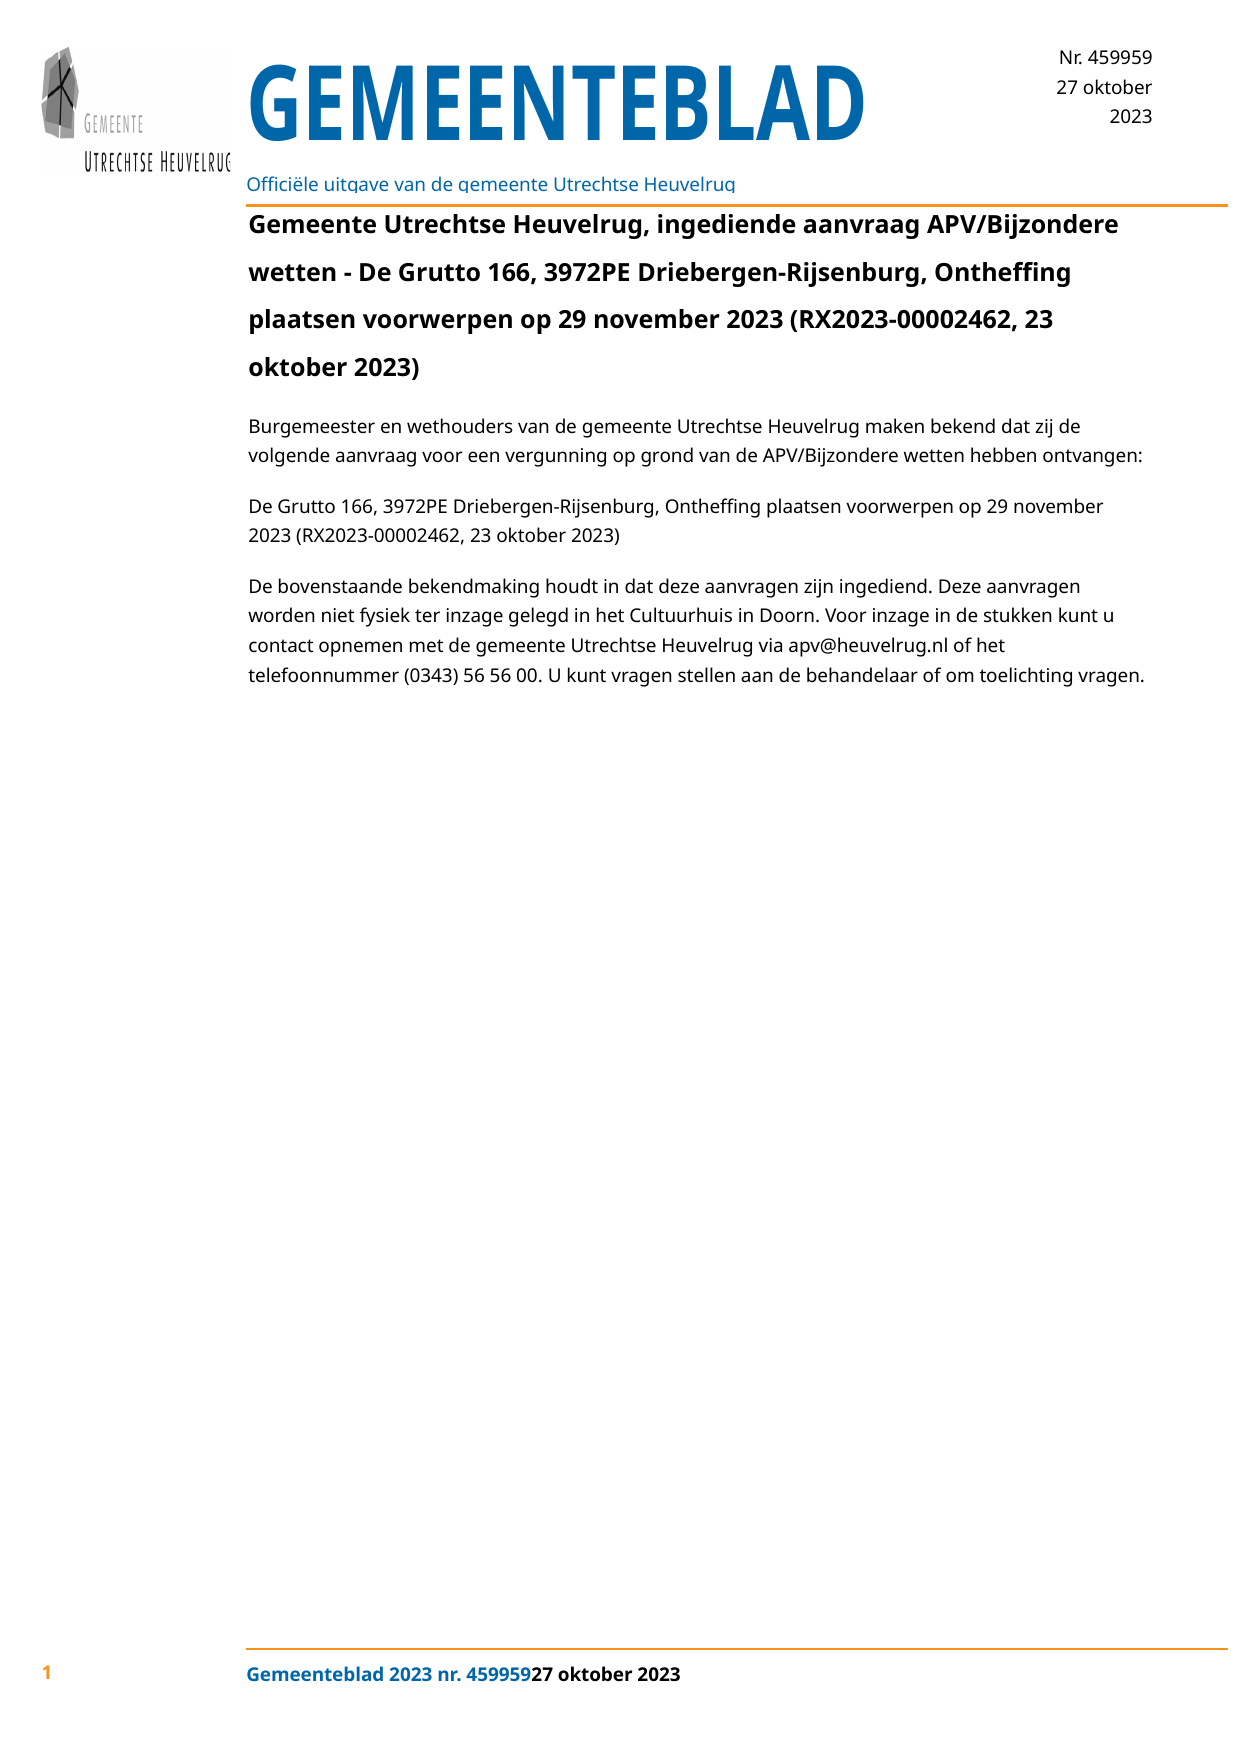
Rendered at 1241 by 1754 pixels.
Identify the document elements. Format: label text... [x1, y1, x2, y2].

picture [41, 47, 231, 172]
text De Grutto 166, 3972PE Driebergen-Rijsenburg, Ontheffing plaatsen voorwerpen op 29 november 2023 (RX2023-00002462, 23 oktober 2023) [248, 493, 1152, 548]
text Burgemeester en wethouders van de gemeente Utrechtse Heuvelrug maken bekend dat zij de volgende aanvraag voor een vergunning op grond van de APV/Bijzondere wetten hebben ontvangen: [248, 413, 1152, 468]
text Gemeente Utrechtse Heuvelrug, ingediende aanvraag APV/Bijzondere wetten - De Grutto 166, 3972PE Driebergen-Rijsenburg, Ontheffing plaatsen voorwerpen op 29 november 2023 (RX2023-00002462, 23 oktober 2023) [248, 207, 1152, 384]
text De bovenstaande bekendmaking houdt in dat deze aanvragen zijn ingediend. Deze aanvragen worden niet fysiek ter inzage gelegd in het Cultuurhuis in Doorn. Voor inzage in de stukken kunt u contact opnemen met de gemeente Utrechtse Heuvelrug via apv@heuvelrug.nl of het telefoonnummer (0343) 56 56 00. U kunt vragen stellen aan de behandelaar of om toelichting vragen. [248, 573, 1152, 688]
